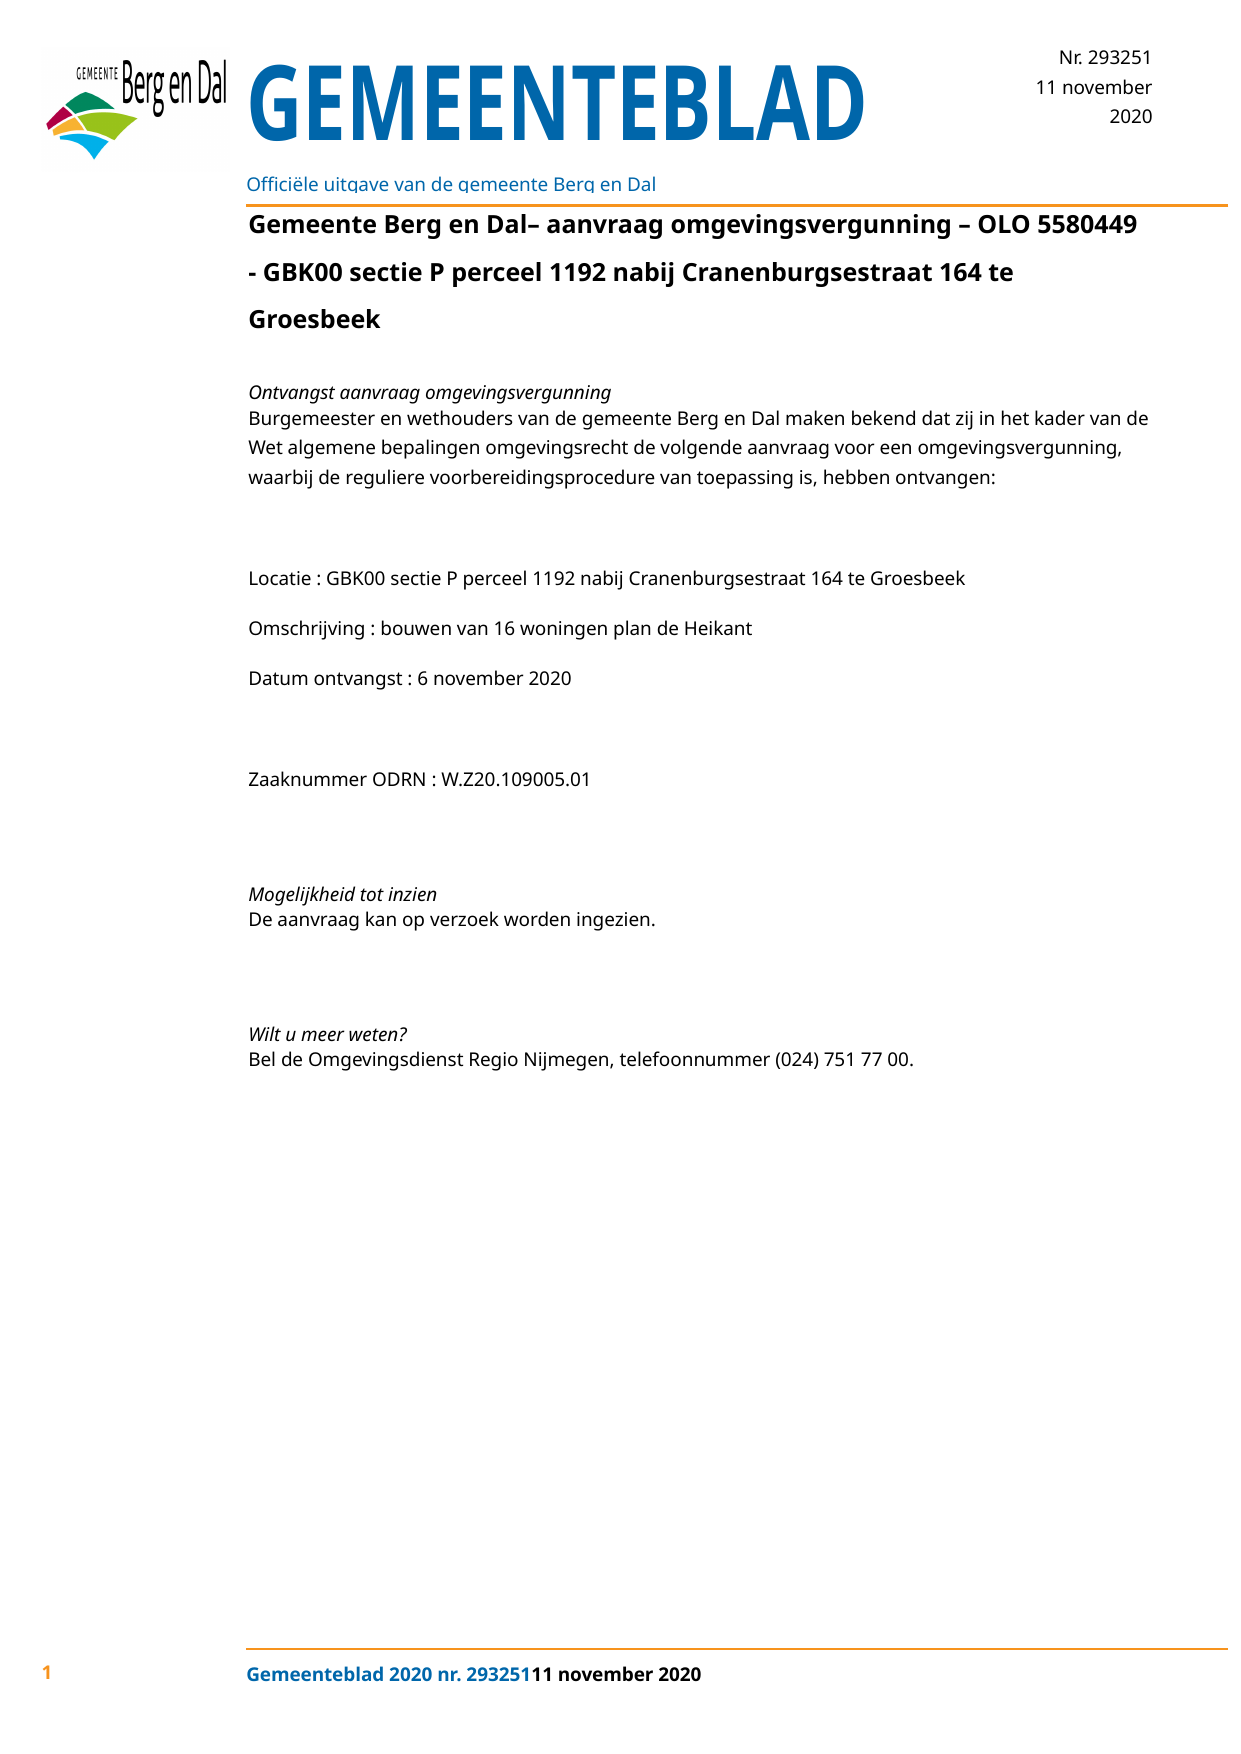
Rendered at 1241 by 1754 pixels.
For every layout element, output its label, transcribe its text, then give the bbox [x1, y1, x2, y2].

text Omschrijving : bouwen van 16 woningen plan de Heikant [248, 615, 1152, 641]
picture [41, 47, 231, 172]
text Ontvangst aanvraag omgevingsvergunning [248, 379, 1152, 405]
text Datum ontvangst : 6 november 2020 [248, 666, 1152, 691]
text Zaaknummer ODRN : W.Z20.109005.01 [248, 766, 1152, 792]
text Gemeente Berg en Dal– aanvraag omgevingsvergunning – OLO 5580449 - GBK00 sectie P perceel 1192 nabij Cranenburgsestraat 164 te Groesbeek [248, 207, 1152, 336]
text Wilt u meer weten? [248, 1021, 1152, 1047]
text Burgemeester en wethouders van de gemeente Berg en Dal maken bekend dat zij in het kader van de Wet algemene bepalingen omgevingsrecht de volgende aanvraag voor een omgevingsvergunning, waarbij de reguliere voorbereidingsprocedure van toepassing is, hebben ontvangen: [248, 405, 1152, 490]
text Bel de Omgevingsdienst Regio Nijmegen, telefoonnummer (024) 751 77 00. [248, 1047, 1152, 1072]
text Mogelijkheid tot inzien [248, 881, 1152, 907]
text De aanvraag kan op verzoek worden ingezien. [248, 907, 1152, 932]
text Locatie : GBK00 sectie P perceel 1192 nabij Cranenburgsestraat 164 te Groesbeek [248, 565, 1152, 591]
